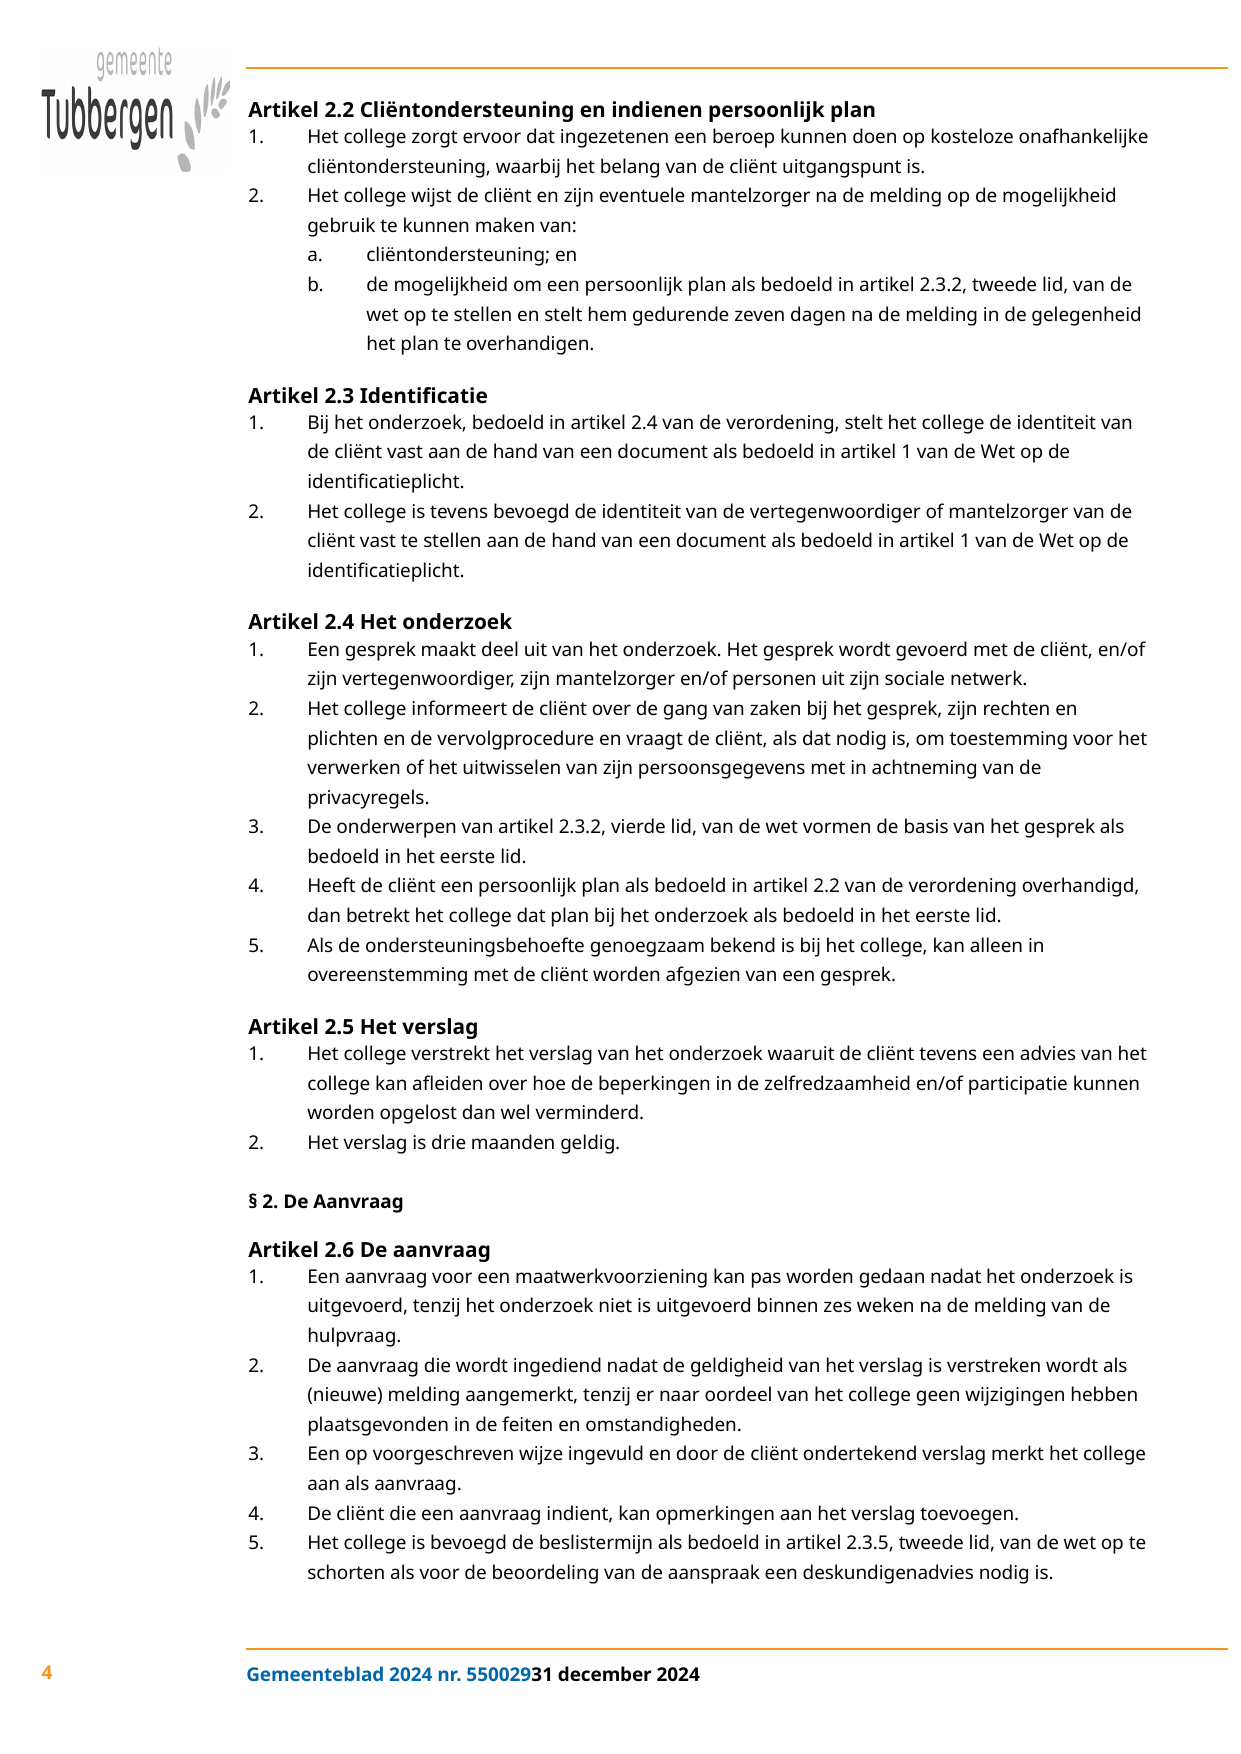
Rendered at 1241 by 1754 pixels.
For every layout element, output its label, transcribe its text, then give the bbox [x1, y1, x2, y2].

list Het college informeert de cliënt over de gang van zaken bij het gesprek, zijn rechten en plichten en de vervolgprocedure en vraagt de cliënt, als dat nodig is, om toestemming voor het verwerken of het uitwisselen van zijn persoonsgegevens met in achtneming van de privacyregels. [248, 695, 1152, 809]
picture [41, 47, 231, 172]
list Het college is bevoegd de beslistermijn als bedoeld in artikel 2.3.5, tweede lid, van de wet op te schorten als voor de beoordeling van de aanspraak een deskundigenadvies nodig is. [248, 1529, 1152, 1585]
list de mogelijkheid om een persoonlijk plan als bedoeld in artikel 2.3.2, tweede lid, van de wet op te stellen en stelt hem gedurende zeven dagen na de melding in de gelegenheid het plan te overhandigen. [307, 271, 1152, 356]
list Een aanvraag voor een maatwerkvoorziening kan pas worden gedaan nadat het onderzoek is uitgevoerd, tenzij het onderzoek niet is uitgevoerd binnen zes weken na de melding van de hulpvraag. [248, 1263, 1152, 1348]
list cliëntondersteuning; en [307, 242, 1152, 267]
list Het college zorgt ervoor dat ingezetenen een beroep kunnen doen op kosteloze onafhankelijke cliëntondersteuning, waarbij het belang van de cliënt uitgangspunt is. [248, 123, 1152, 178]
list Het college verstrekt het verslag van het onderzoek waaruit de cliënt tevens een advies van het college kan afleiden over hoe de beperkingen in de zelfredzaamheid en/of participatie kunnen worden opgelost dan wel verminderd. [248, 1040, 1152, 1125]
list Een op voorgeschreven wijze ingevuld en door de cliënt ondertekend verslag merkt het college aan als aanvraag. [248, 1441, 1152, 1496]
list Bij het onderzoek, bedoeld in artikel 2.4 van de verordening, stelt het college de identiteit van de cliënt vast aan de hand van een document als bedoeld in artikel 1 van de Wet op de identificatieplicht. [248, 409, 1152, 494]
text Artikel 2.5 Het verslag [248, 1012, 1152, 1040]
text Artikel 2.6 De aanvraag [248, 1235, 1152, 1263]
list Heeft de cliënt een persoonlijk plan als bedoeld in artikel 2.2 van de verordening overhandigd, dan betrekt het college dat plan bij het onderzoek als bedoeld in het eerste lid. [248, 873, 1152, 928]
list De onderwerpen van artikel 2.3.2, vierde lid, van de wet vormen de basis van het gesprek als bedoeld in het eerste lid. [248, 813, 1152, 869]
list Het verslag is drie maanden geldig. [248, 1129, 1152, 1155]
list Het college wijst de cliënt en zijn eventuele mantelzorger na de melding op de mogelijkheid gebruik te kunnen maken van: [248, 182, 1152, 238]
list De cliënt die een aanvraag indient, kan opmerkingen aan het verslag toevoegen. [248, 1500, 1152, 1526]
text Artikel 2.2 Cliëntondersteuning en indienen persoonlijk plan [248, 95, 1152, 123]
list De aanvraag die wordt ingediend nadat de geldigheid van het verslag is verstreken wordt als (nieuwe) melding aangemerkt, tenzij er naar oordeel van het college geen wijzigingen hebben plaatsgevonden in de feiten en omstandigheden. [248, 1352, 1152, 1437]
list Het college is tevens bevoegd de identiteit van de vertegenwoordiger of mantelzorger van de cliënt vast te stellen aan de hand van een document als bedoeld in artikel 1 van de Wet op de identificatieplicht. [248, 498, 1152, 583]
text § 2. De Aanvraag [248, 1188, 1152, 1214]
list Een gesprek maakt deel uit van het onderzoek. Het gesprek wordt gevoerd met de cliënt, en/of zijn vertegenwoordiger, zijn mantelzorger en/of personen uit zijn sociale netwerk. [248, 636, 1152, 691]
list Als de ondersteuningsbehoefte genoegzaam bekend is bij het college, kan alleen in overeenstemming met de cliënt worden afgezien van een gesprek. [248, 932, 1152, 987]
text Artikel 2.3 Identificatie [248, 381, 1152, 409]
text Artikel 2.4 Het onderzoek [248, 607, 1152, 636]
